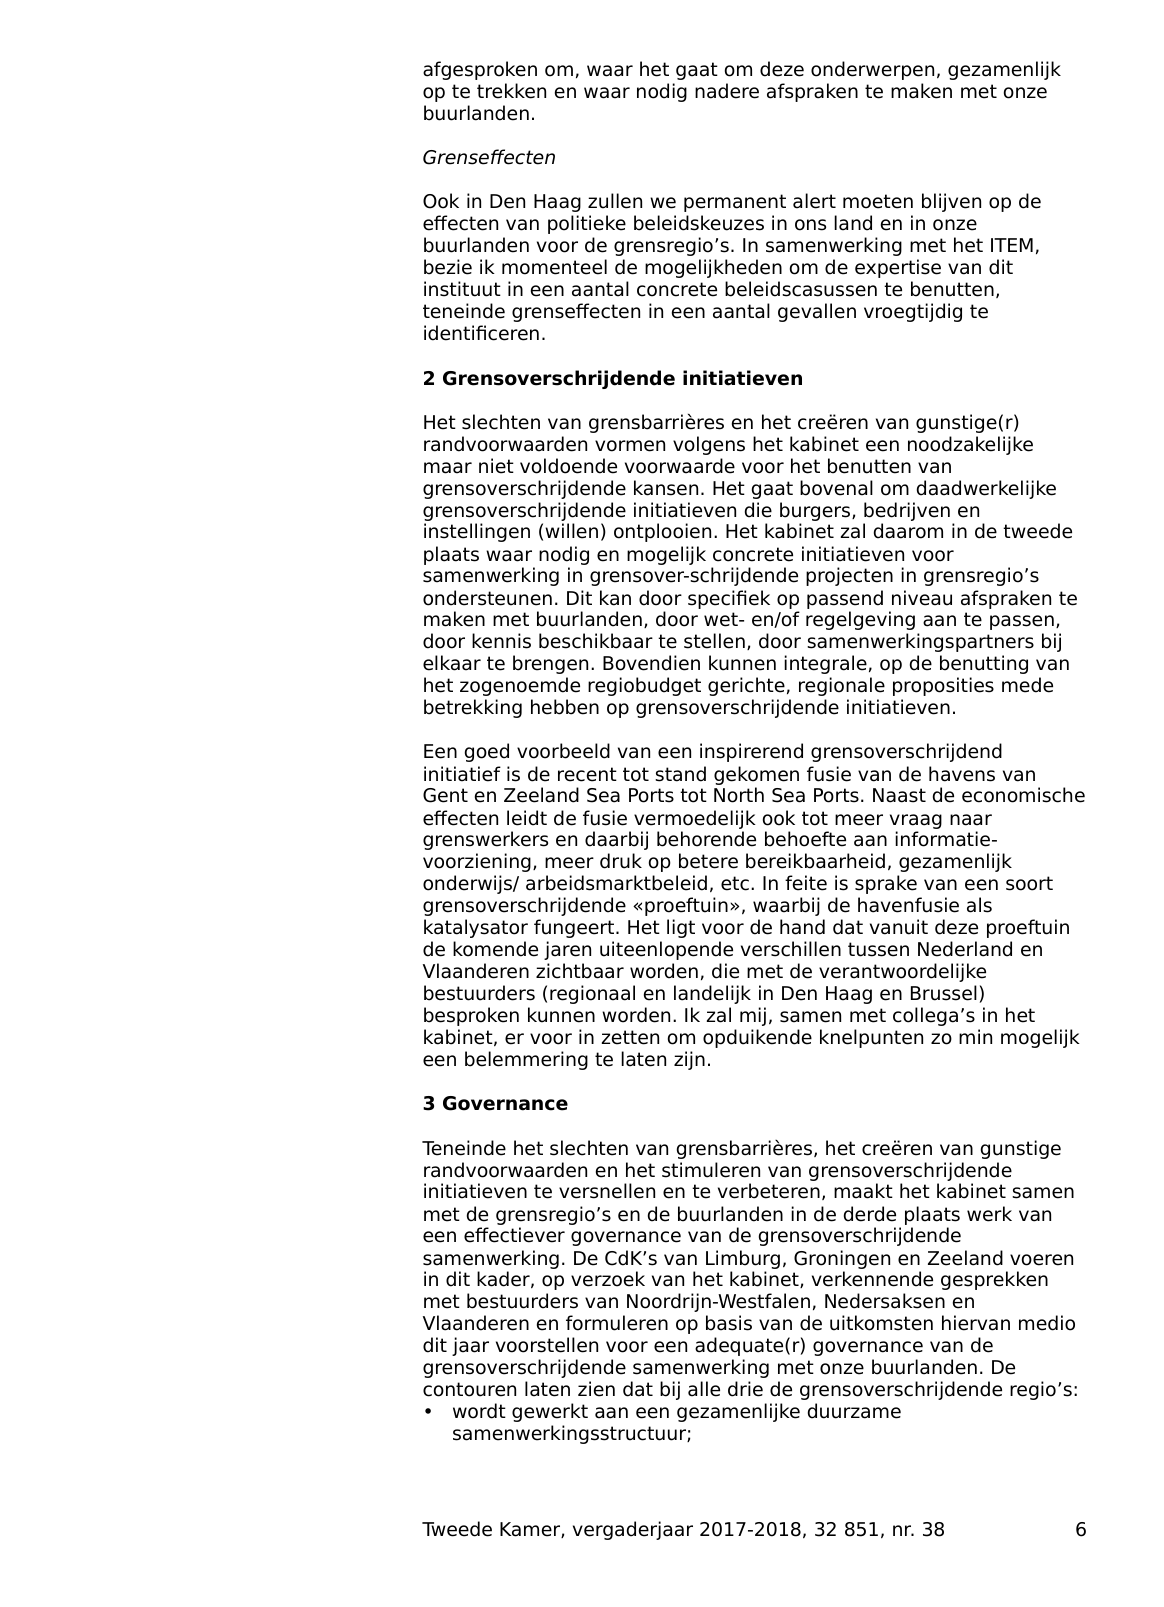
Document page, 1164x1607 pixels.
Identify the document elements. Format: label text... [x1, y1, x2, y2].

text Ook in Den Haag zullen we permanent alert moeten blijven op de effecten van politieke beleidskeuzes in ons land en in onze buurlanden voor de grensregio’s. In samenwerking met het ITEM, bezie ik momenteel de mogelijkheden om de expertise van dit instituut in een aantal concrete beleidscasussen te benutten, teneinde grenseffecten in een aantal gevallen vroegtijdig te identificeren. [422, 191, 1087, 345]
subtitle 3 Governance [422, 1093, 1087, 1115]
text Teneinde het slechten van grensbarrières, het creëren van gunstige randvoorwaarden en het stimuleren van grensoverschrijdende initiatieven te versnellen en te verbeteren, maakt het kabinet samen met de grensregio’s en de buurlanden in de derde plaats werk van een effectiever governance van de grensoverschrijdende samenwerking. De CdK’s van Limburg, Groningen en Zeeland voeren in dit kader, op verzoek van het kabinet, verkennende gesprekken met bestuurders van Noordrijn-Westfalen, Nedersaksen en Vlaanderen en formuleren op basis van de uitkomsten hiervan medio dit jaar voorstellen voor een adequate(r) governance van de grensoverschrijdende samenwerking met onze buurlanden. De contouren laten zien dat bij alle drie de grensoverschrijdende regio’s: [422, 1137, 1087, 1401]
subtitle Grenseffecten [422, 147, 1087, 169]
text Een goed voorbeeld van een inspirerend grensoverschrijdend initiatief is de recent tot stand gekomen fusie van de havens van Gent en Zeeland Sea Ports tot North Sea Ports. Naast de economische effecten leidt de fusie vermoedelijk ook tot meer vraag naar grenswerkers en daarbij behorende behoefte aan informatie-voorziening, meer druk op betere bereikbaarheid, gezamenlijk onderwijs/ arbeidsmarktbeleid, etc. In feite is sprake van een soort grensoverschrijdende «proeftuin», waarbij de havenfusie als katalysator fungeert. Het ligt voor de hand dat vanuit deze proeftuin de komende jaren uiteenlopende verschillen tussen Nederland en Vlaanderen zichtbaar worden, die met de verantwoordelijke bestuurders (regionaal en landelijk in Den Haag en Brussel) besproken kunnen worden. Ik zal mij, samen met collega’s in het kabinet, er voor in zetten om opduikende knelpunten zo min mogelijk een belemmering te laten zijn. [422, 741, 1087, 1071]
text • wordt gewerkt aan een gezamenlijke duurzame samenwerkingsstructuur; [422, 1401, 1087, 1445]
text Het slechten van grensbarrières en het creëren van gunstige(r) randvoorwaarden vormen volgens het kabinet een noodzakelijke maar niet voldoende voorwaarde voor het benutten van grensoverschrijdende kansen. Het gaat bovenal om daadwerkelijke grensoverschrijdende initiatieven die burgers, bedrijven en instellingen (willen) ontplooien. Het kabinet zal daarom in de tweede plaats waar nodig en mogelijk concrete initiatieven voor samenwerking in grensover-schrijdende projecten in grensregio’s ondersteunen. Dit kan door specifiek op passend niveau afspraken te maken met buurlanden, door wet- en/of regelgeving aan te passen, door kennis beschikbaar te stellen, door samenwerkingspartners bij elkaar te brengen. Bovendien kunnen integrale, op de benutting van het zogenoemde regiobudget gerichte, regionale proposities mede betrekking hebben op grensoverschrijdende initiatieven. [422, 412, 1087, 719]
text afgesproken om, waar het gaat om deze onderwerpen, gezamenlijk op te trekken en waar nodig nadere afspraken te maken met onze buurlanden. [422, 59, 1087, 125]
subtitle 2 Grensoverschrijdende initiatieven [422, 367, 1087, 389]
